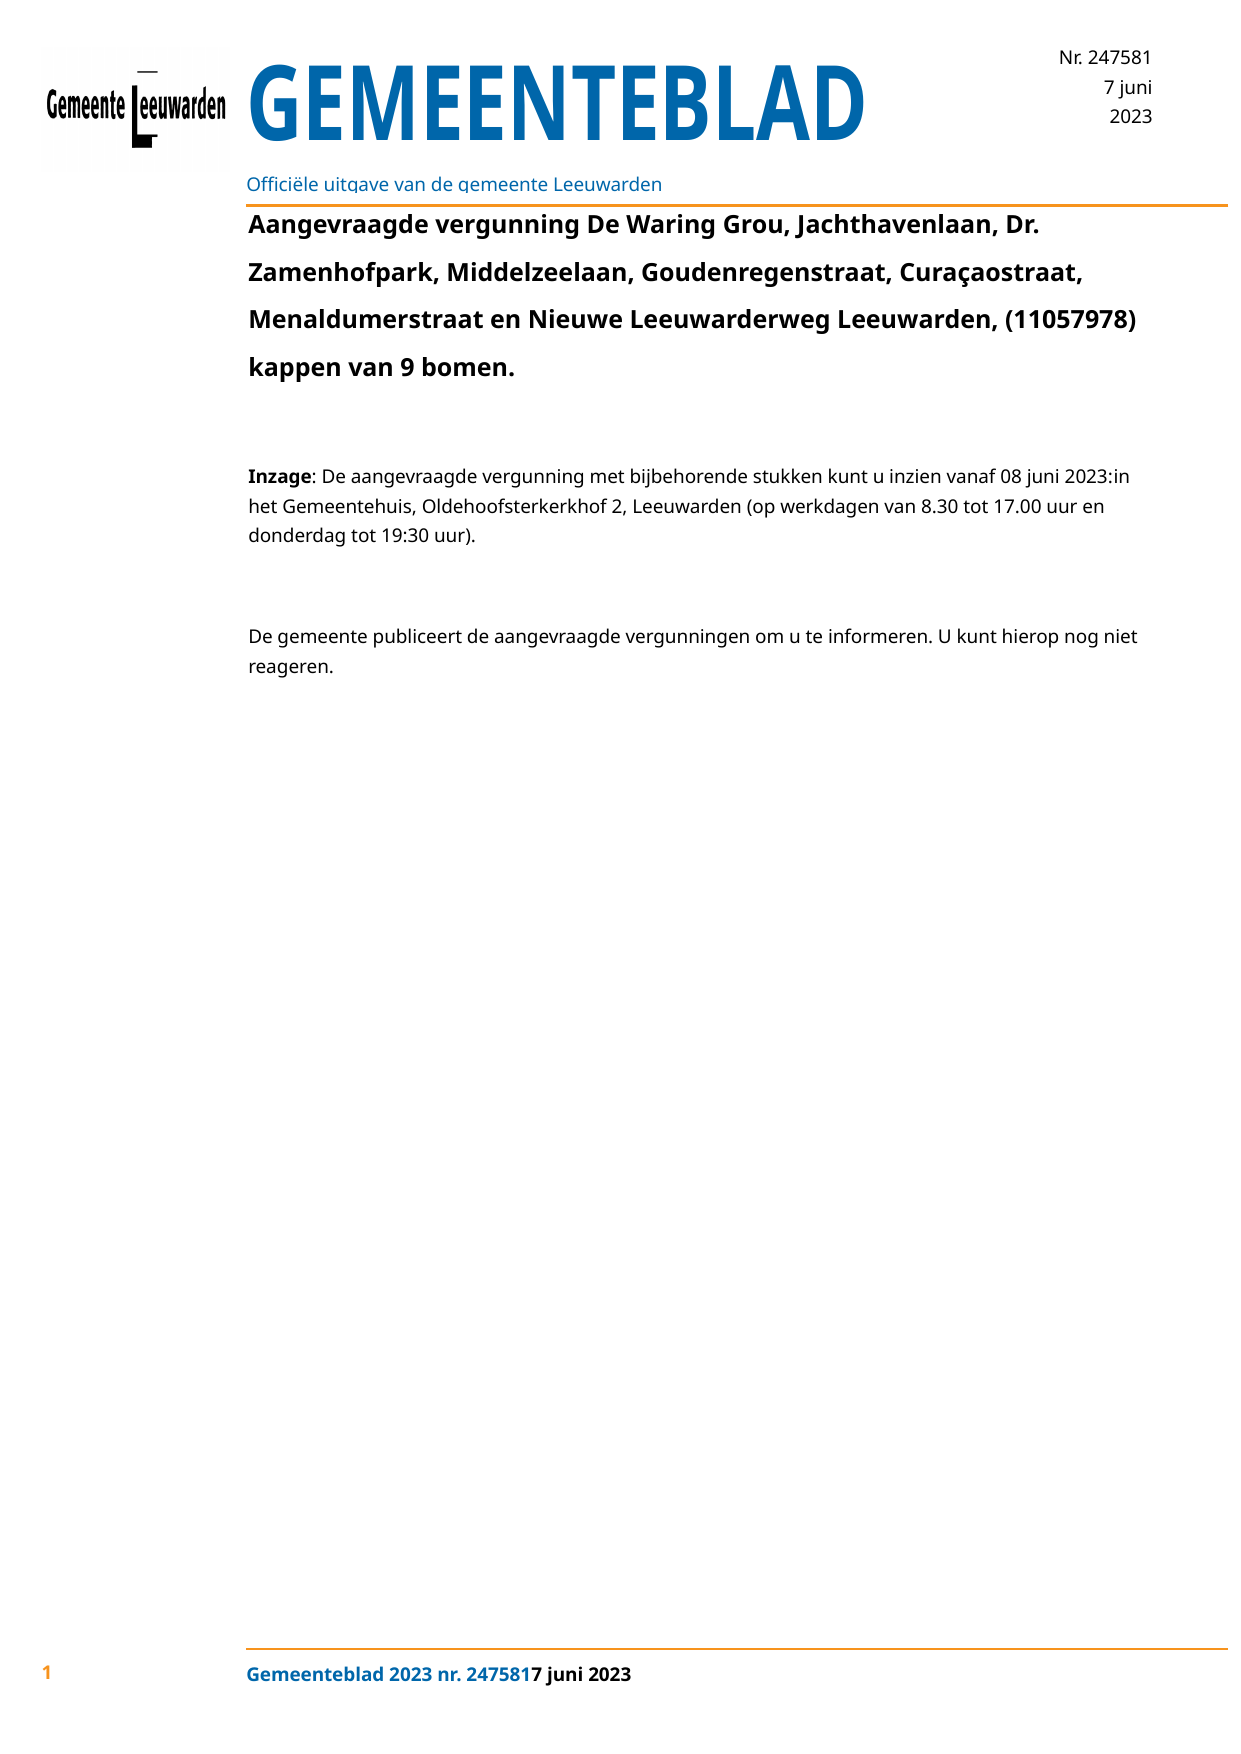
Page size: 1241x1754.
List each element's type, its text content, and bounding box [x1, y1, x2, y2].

text De gemeente publiceert de aangevraagde vergunningen om u te informeren. U kunt hierop nog niet reageren. [248, 623, 1152, 679]
text Aangevraagde vergunning De Waring Grou, Jachthavenlaan, Dr. Zamenhofpark, Middelzeelaan, Goudenregenstraat, Curaçaostraat, Menaldumerstraat en Nieuwe Leeuwarderweg Leeuwarden, (11057978) kappen van 9 bomen. [248, 207, 1152, 384]
text Inzage: De aangevraagde vergunning met bijbehorende stukken kunt u inzien vanaf 08 juni 2023:in het Gemeentehuis, Oldehoofsterkerkhof 2, Leeuwarden (op werkdagen van 8.30 tot 17.00 uur en donderdag tot 19:30 uur). [248, 463, 1152, 548]
picture [41, 47, 231, 172]
